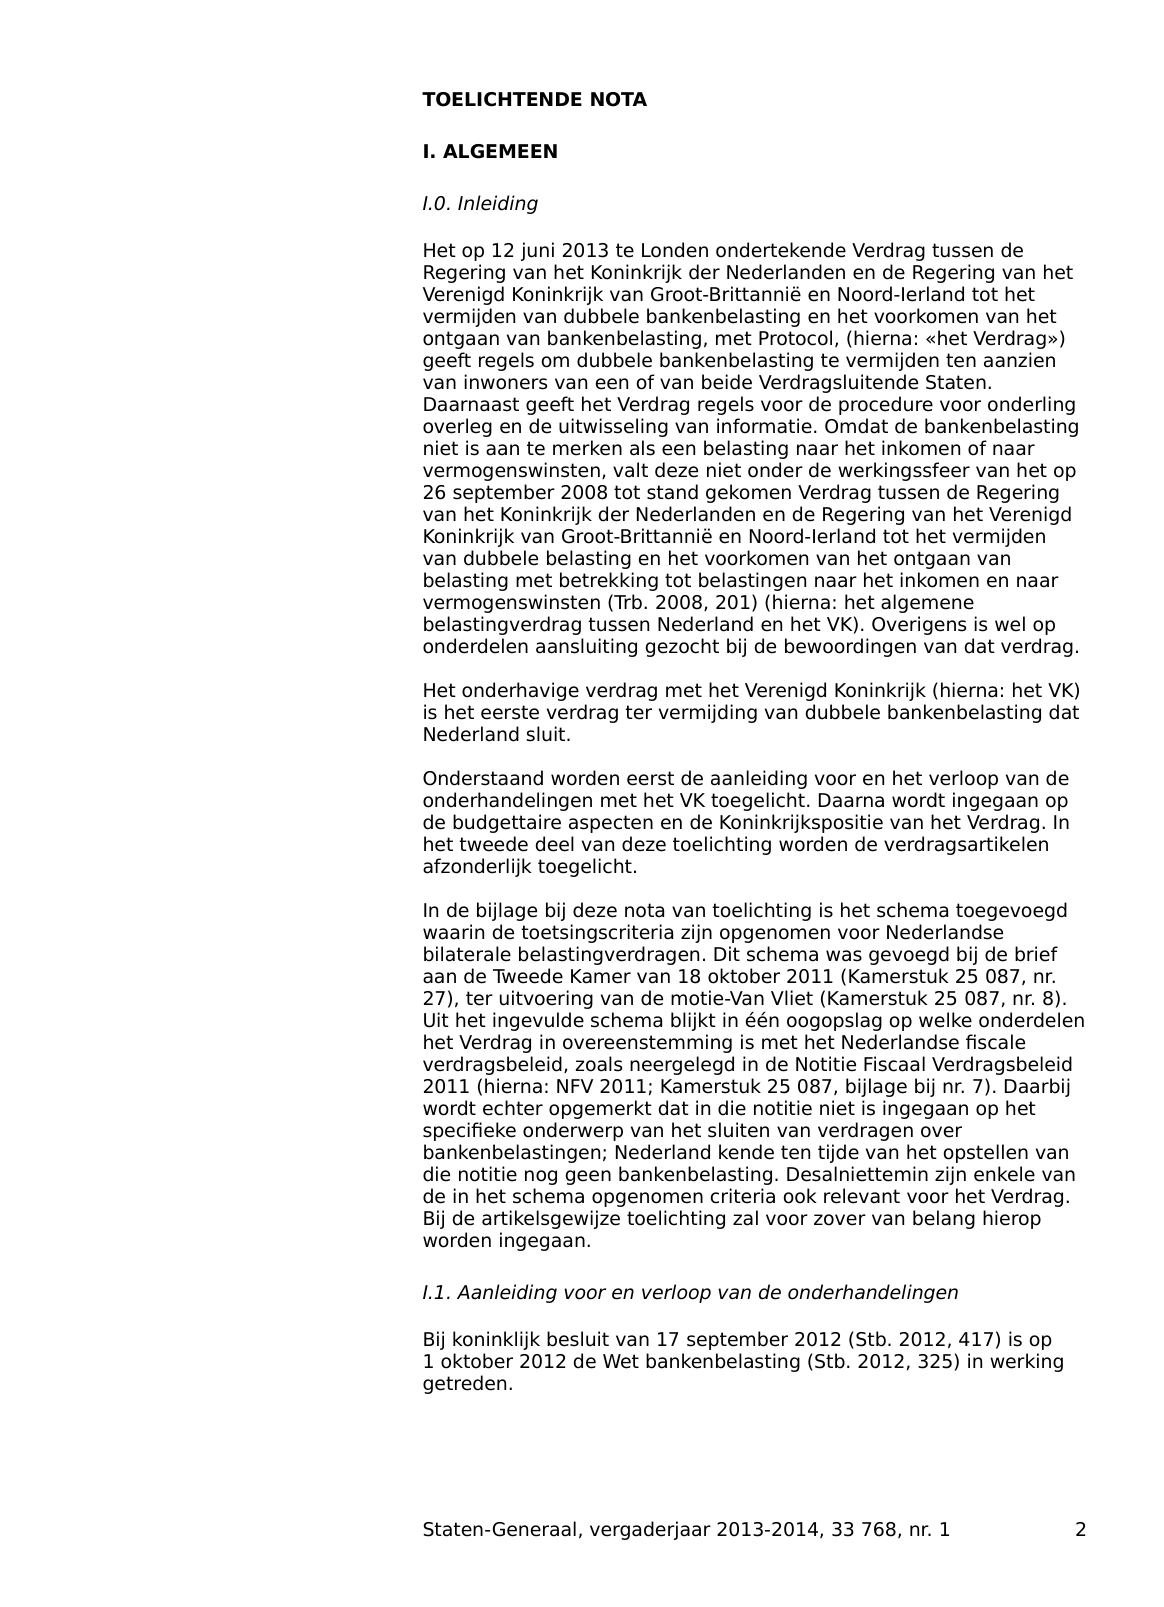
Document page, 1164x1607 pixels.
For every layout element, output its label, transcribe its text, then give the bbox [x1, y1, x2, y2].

text Onderstaand worden eerst de aanleiding voor en het verloop van de onderhandelingen met het VK toegelicht. Daarna wordt ingegaan op de budgettaire aspecten en de Koninkrijkspositie van het Verdrag. In het tweede deel van deze toelichting worden de verdragsartikelen afzonderlijk toegelicht. [422, 768, 1087, 878]
subtitle TOELICHTENDE NOTA [422, 89, 1087, 111]
text In de bijlage bij deze nota van toelichting is het schema toegevoegd waarin de toetsingscriteria zijn opgenomen voor Nederlandse bilaterale belastingverdragen. Dit schema was gevoegd bij de brief aan de Tweede Kamer van 18 oktober 2011 (Kamerstuk 25 087, nr. 27), ter uitvoering van de motie-Van Vliet (Kamerstuk 25 087, nr. 8). Uit het ingevulde schema blijkt in één oogopslag op welke onderdelen het Verdrag in overeenstemming is met het Nederlandse fiscale verdragsbeleid, zoals neergelegd in de Notitie Fiscaal Verdragsbeleid 2011 (hierna: NFV 2011; Kamerstuk 25 087, bijlage bij nr. 7). Daarbij wordt echter opgemerkt dat in die notitie niet is ingegaan op het specifieke onderwerp van het sluiten van verdragen over bankenbelastingen; Nederland kende ten tijde van het opstellen van die notitie nog geen bankenbelasting. Desalniettemin zijn enkele van de in het schema opgenomen criteria ook relevant voor het Verdrag. Bij de artikelsgewijze toelichting zal voor zover van belang hierop worden ingegaan. [422, 900, 1087, 1252]
text Het onderhavige verdrag met het Verenigd Koninkrijk (hierna: het VK) is het eerste verdrag ter vermijding van dubbele bankenbelasting dat Nederland sluit. [422, 680, 1087, 746]
text Het op 12 juni 2013 te Londen ondertekende Verdrag tussen de Regering van het Koninkrijk der Nederlanden en de Regering van het Verenigd Koninkrijk van Groot-Brittannië en Noord-Ierland tot het vermijden van dubbele bankenbelasting en het voorkomen van het ontgaan van bankenbelasting, met Protocol, (hierna: «het Verdrag») geeft regels om dubbele bankenbelasting te vermijden ten aanzien van inwoners van een of van beide Verdragsluitende Staten. Daarnaast geeft het Verdrag regels voor de procedure voor onderling overleg en de uitwisseling van informatie. Omdat de bankenbelasting niet is aan te merken als een belasting naar het inkomen of naar vermogenswinsten, valt deze niet onder de werkingssfeer van het op 26 september 2008 tot stand gekomen Verdrag tussen de Regering van het Koninkrijk der Nederlanden en de Regering van het Verenigd Koninkrijk van Groot-Brittannië en Noord-Ierland tot het vermijden van dubbele belasting en het voorkomen van het ontgaan van belasting met betrekking tot belastingen naar het inkomen en naar vermogenswinsten (Trb. 2008, 201) (hierna: het algemene belastingverdrag tussen Nederland en het VK). Overigens is wel op onderdelen aansluiting gezocht bij de bewoordingen van dat verdrag. [422, 240, 1087, 658]
subtitle I. ALGEMEEN [422, 141, 1087, 163]
text Bij koninklijk besluit van 17 september 2012 (Stb. 2012, 417) is op 1 oktober 2012 de Wet bankenbelasting (Stb. 2012, 325) in werking getreden. [422, 1329, 1087, 1394]
subtitle I.0. Inleiding [422, 193, 1087, 215]
subtitle I.1. Aanleiding voor en verloop van de onderhandelingen [422, 1282, 1087, 1304]
